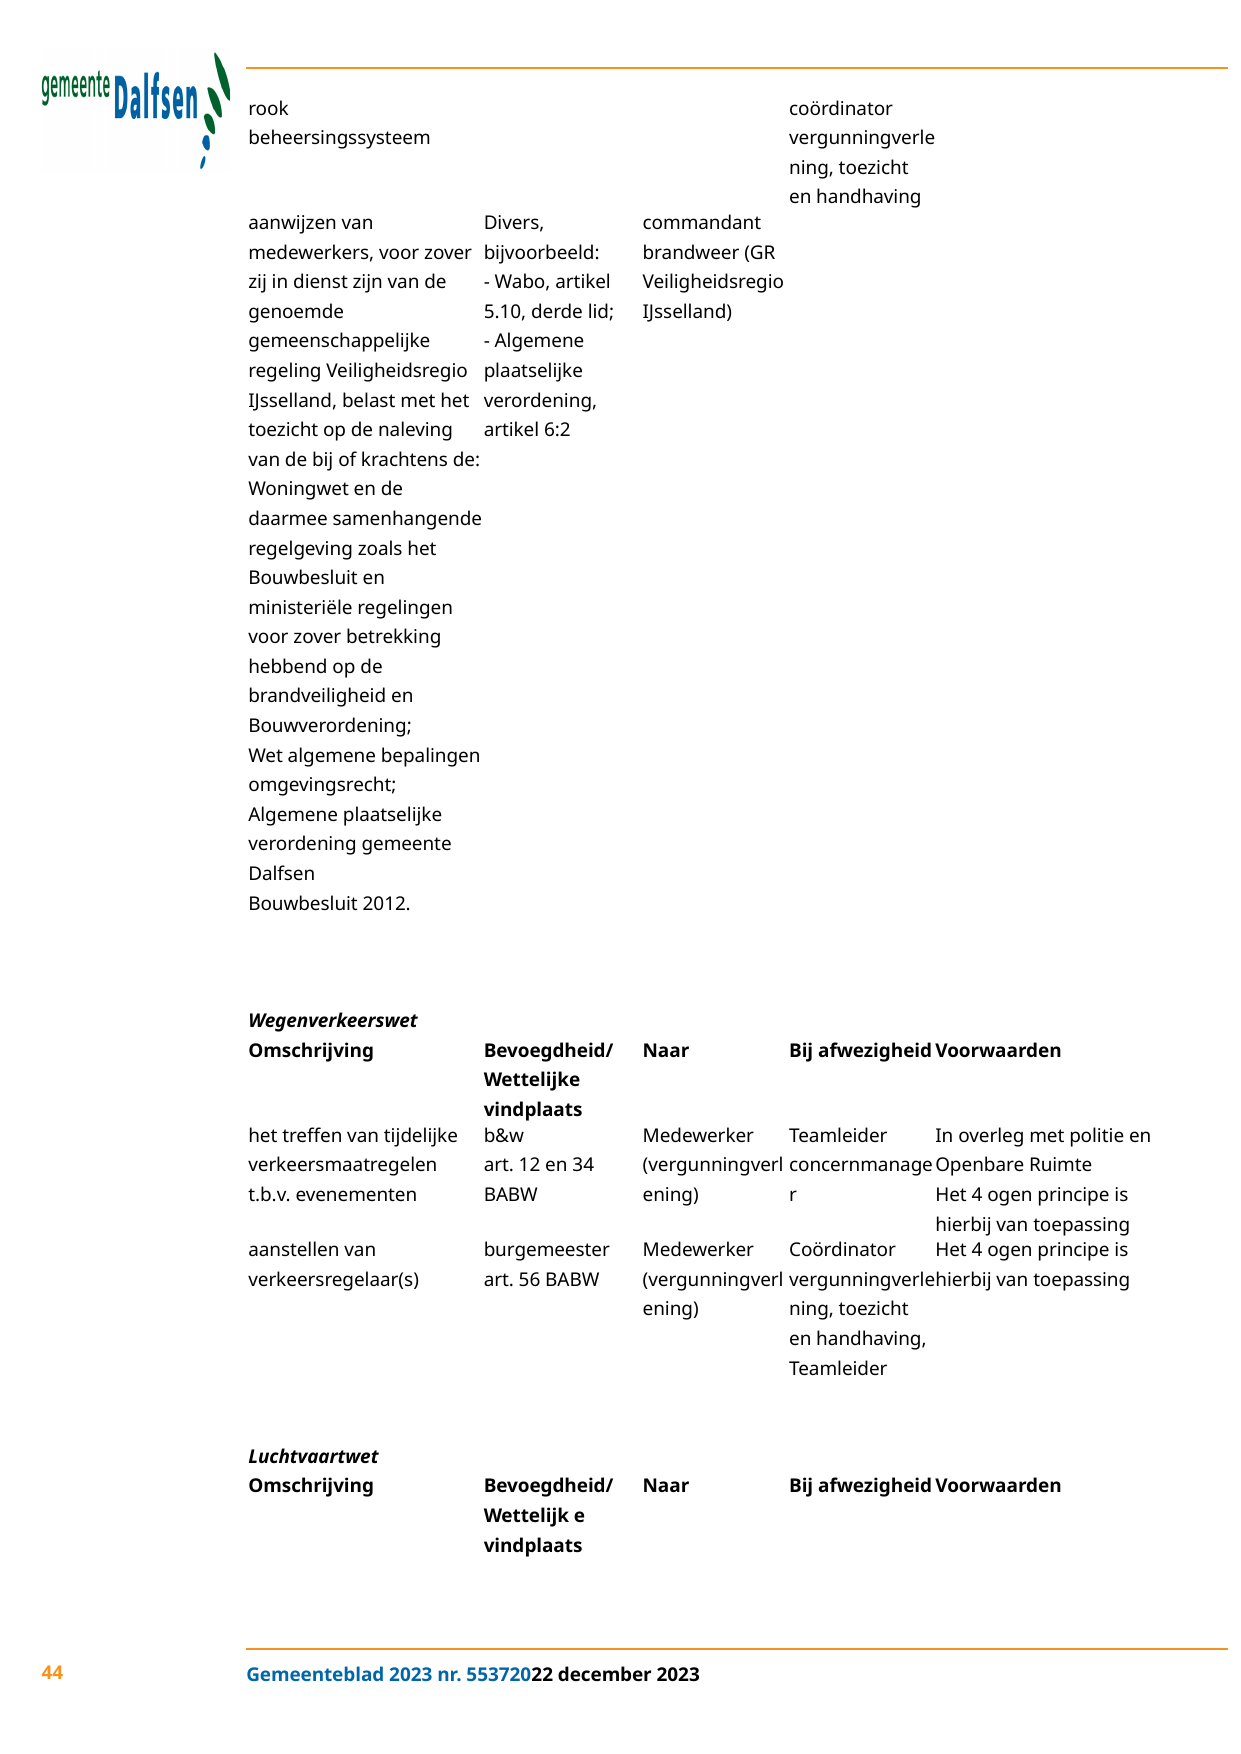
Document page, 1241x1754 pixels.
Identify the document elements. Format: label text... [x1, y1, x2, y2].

table_cell Medewerker (vergunningverlening) [643, 1236, 789, 1381]
table_cell Divers, bijvoorbeeld: - Wabo, artikel 5.10, derde lid; - Algemene plaatselijke verordening, artikel 6:2 [484, 209, 642, 945]
table_cell [643, 95, 789, 209]
table_header Omschrijving [248, 1037, 483, 1122]
table_header Bij afwezigheid [789, 1037, 935, 1122]
table_cell In overleg met politie en Openbare Ruimte Het 4 ogen principe is hierbij van toepassing [935, 1122, 1152, 1236]
table_cell [484, 95, 642, 209]
table_cell rook beheersingssysteem [248, 95, 483, 209]
table_cell commandant brandweer (GR Veiligheidsregio IJsselland) [643, 209, 789, 945]
table_cell Het 4 ogen principe is hierbij van toepassing [935, 1236, 1152, 1381]
table_header Naar [643, 1037, 789, 1122]
table_header Omschrijving [248, 1473, 483, 1557]
table_cell [935, 209, 1152, 945]
table_cell b&w art. 12 en 34 BABW [484, 1122, 642, 1236]
table_cell coördinator vergunningverlening, toezicht en handhaving [789, 95, 935, 209]
table_cell Coördinator vergunningverlening, toezicht en handhaving, Teamleider [789, 1236, 935, 1381]
table_cell aanstellen van verkeersregelaar(s) [248, 1236, 483, 1381]
table_header Bevoegdheid/Wettelijke vindplaats [484, 1037, 642, 1122]
table_header Voorwaarden [935, 1037, 1152, 1122]
table_header Bevoegdheid/Wettelijk e vindplaats [484, 1473, 642, 1557]
table_cell aanwijzen van medewerkers, voor zover zij in dienst zijn van de genoemde gemeenschappelijke regeling Veiligheidsregio IJsselland, belast met het toezicht op de naleving van de bij of krachtens de: Woningwet en de daarmee samenhangende regelgeving zoals het Bouwbesluit en ministeriële regelingen voor zover betrekking hebbend op de brandveiligheid en Bouwverordening; Wet algemene bepalingen omgevingsrecht; Algemene plaatselijke verordening gemeente Dalfsen Bouwbesluit 2012. [248, 209, 483, 945]
table_header Bij afwezigheid [789, 1473, 935, 1557]
table_cell het treffen van tijdelijke verkeersmaatregelen t.b.v. evenementen [248, 1122, 483, 1236]
table_cell Medewerker (vergunningverlening) [643, 1122, 789, 1236]
table_cell [789, 209, 935, 945]
text Luchtvaartwet [248, 1443, 1152, 1469]
table_cell [935, 95, 1152, 209]
table_header Naar [643, 1473, 789, 1557]
text Wegenverkeerswet [248, 1007, 1152, 1033]
table_header Voorwaarden [935, 1473, 1152, 1557]
table_cell Teamleider concernmanager [789, 1122, 935, 1236]
table_cell burgemeester art. 56 BABW [484, 1236, 642, 1381]
picture [41, 47, 231, 172]
